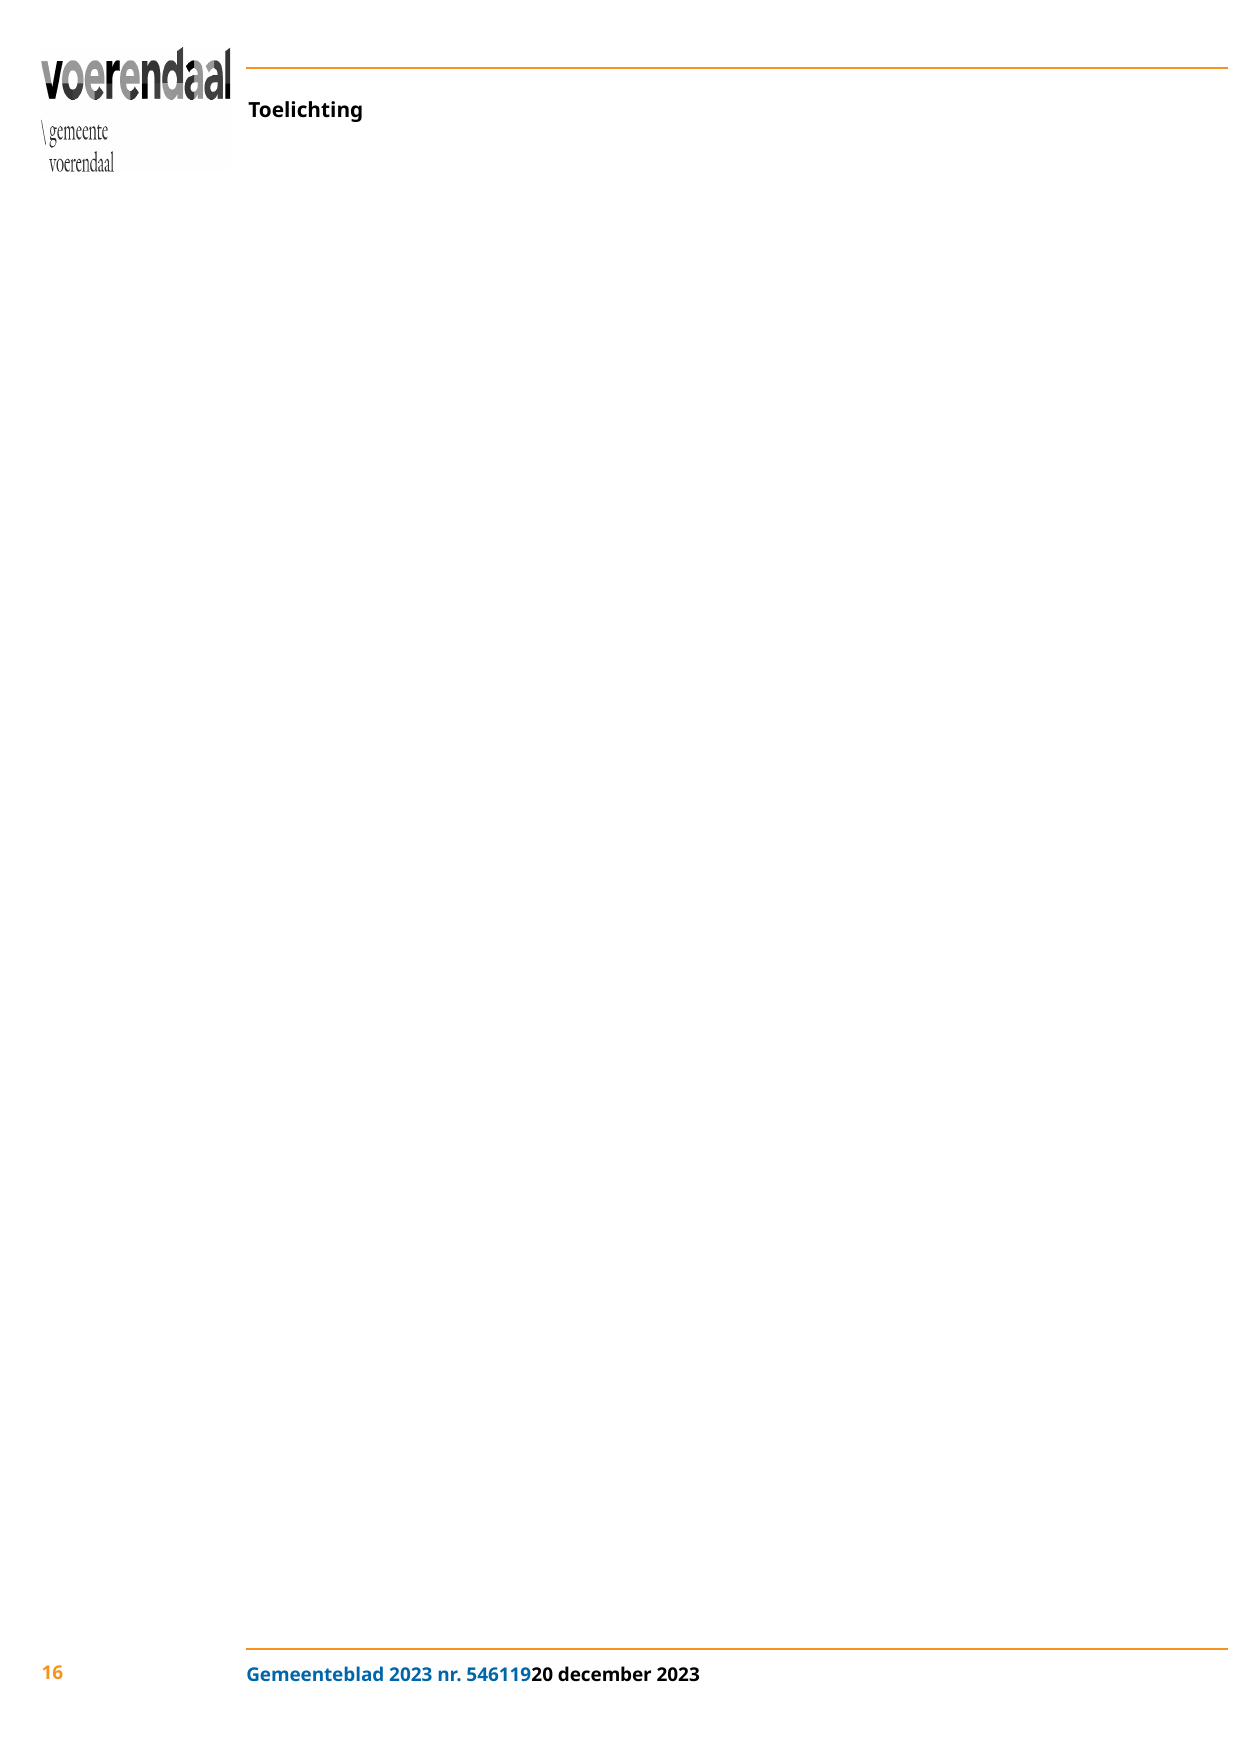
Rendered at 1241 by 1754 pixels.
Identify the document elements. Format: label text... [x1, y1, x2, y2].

picture [41, 47, 231, 172]
text Toelichting [248, 95, 1152, 123]
